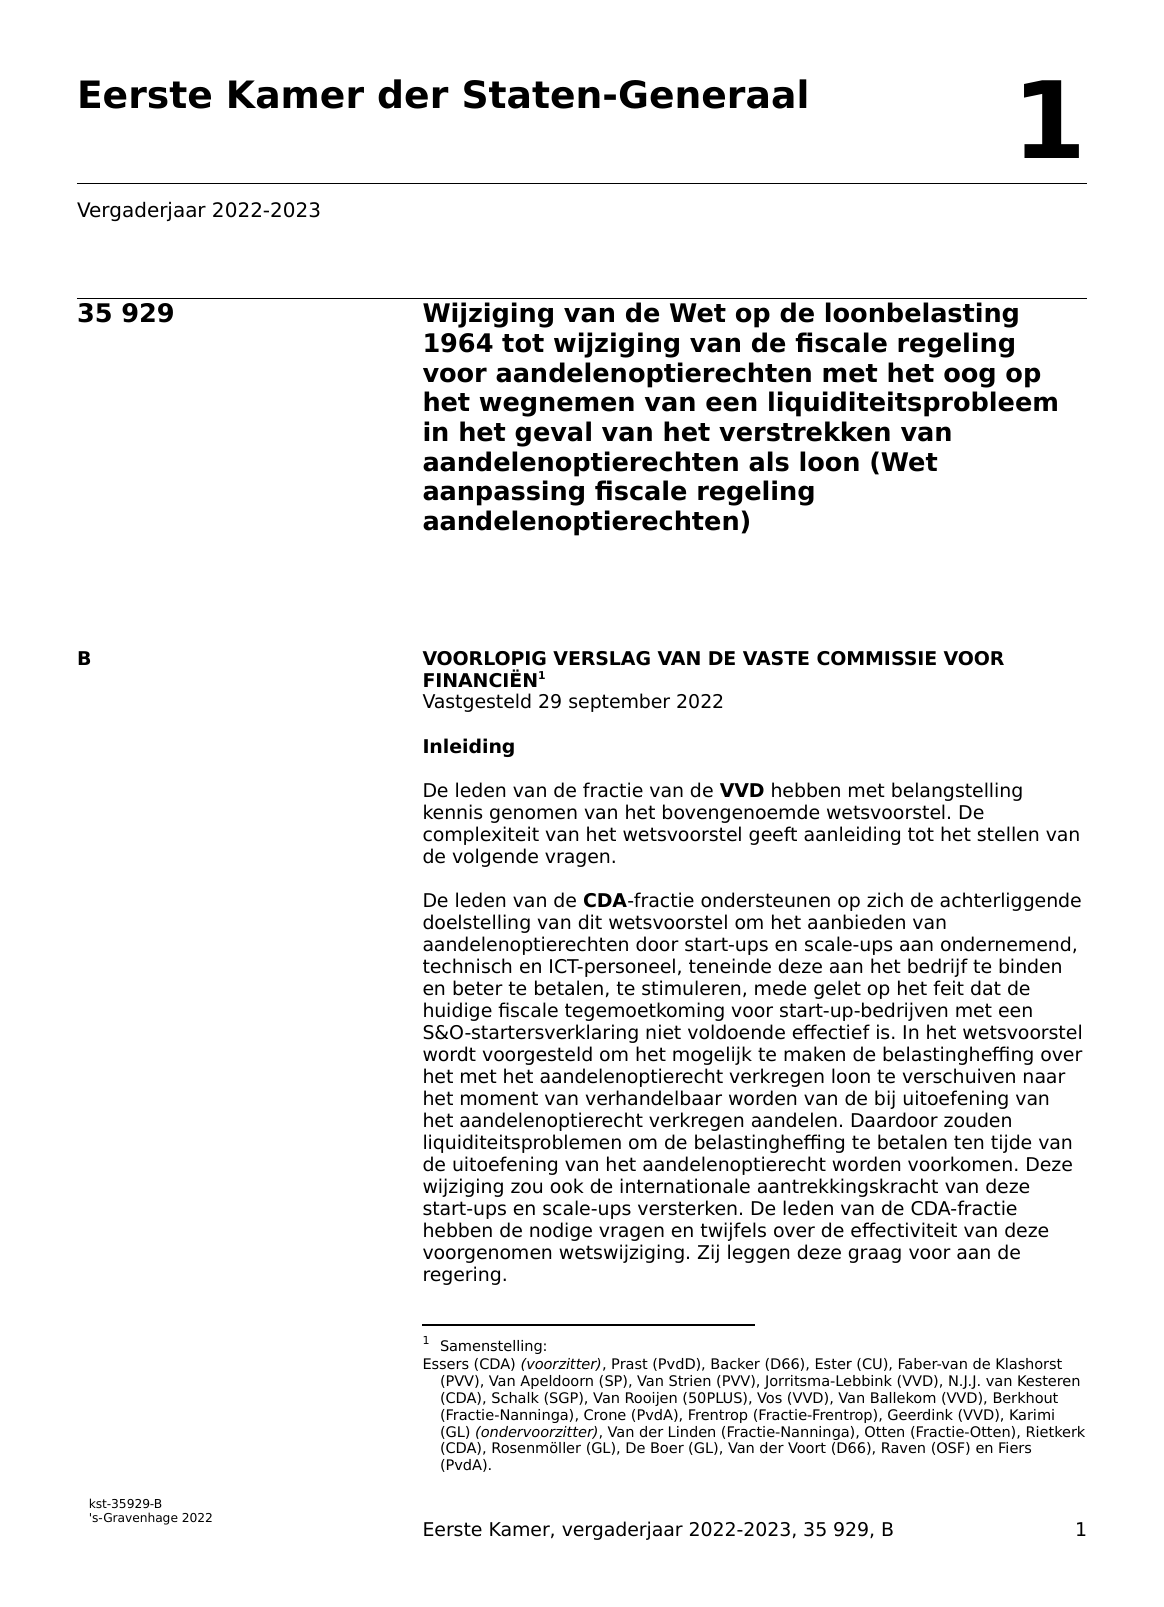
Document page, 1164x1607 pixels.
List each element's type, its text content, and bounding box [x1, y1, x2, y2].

table_header 1 [886, 59, 1087, 183]
subtitle Inleiding [422, 736, 1087, 758]
text kst-35929-B [88, 1497, 323, 1511]
text 's-Gravenhage 2022 [88, 1511, 323, 1525]
text De leden van de CDA-fractie ondersteunen op zich de achterliggende doelstelling van dit wetsvoorstel om het aanbieden van aandelenoptierechten door start-ups en scale-ups aan ondernemend, technisch en ICT-personeel, teneinde deze aan het bedrijf te binden en beter te betalen, te stimuleren, mede gelet op het feit dat de huidige fiscale tegemoetkoming voor start-up-bedrijven met een S&O-startersverklaring niet voldoende effectief is. In het wetsvoorstel wordt voorgesteld om het mogelijk te maken de belastingheffing over het met het aandelenoptierecht verkregen loon te verschuiven naar het moment van verhandelbaar worden van de bij uitoefening van het aandelenoptierecht verkregen aandelen. Daardoor zouden liquiditeitsproblemen om de belastingheffing te betalen ten tijde van de uitoefening van het aandelenoptierecht worden voorkomen. Deze wijziging zou ook de internationale aantrekkingskracht van deze start-ups en scale-ups versterken. De leden van de CDA-fractie hebben de nodige vragen en twijfels over de effectiviteit van deze voorgenomen wetswijziging. Zij leggen deze graag voor aan de regering. [422, 890, 1087, 1286]
table_header Eerste Kamer der Staten-Generaal [77, 59, 886, 183]
table_cell Vergaderjaar 2022-2023 [77, 184, 1087, 298]
text Vastgesteld 29 september 2022 [422, 691, 1087, 713]
subtitle 35 929 Wijziging van de Wet op de loonbelasting 1964 tot wijziging van de fiscale regeling voor aandelenoptierechten met het oog op het wegnemen van een liquiditeitsprobleem in het geval van het verstrekken van aandelenoptierechten als loon (Wet aanpassing fiscale regeling aandelenoptierechten) [77, 299, 1087, 536]
subtitle B VOORLOPIG VERSLAG VAN DE VASTE COMMISSIE VOOR FINANCIËN [77, 647, 1087, 691]
text De leden van de fractie van de VVD hebben met belangstelling kennis genomen van het bovengenoemde wetsvoorstel. De complexiteit van het wetsvoorstel geeft aanleiding tot het stellen van de volgende vragen. [422, 780, 1087, 868]
text Essers (CDA) (voorzitter), Prast (PvdD), Backer (D66), Ester (CU), Faber-van de Klashorst (PVV), Van Apeldoorn (SP), Van Strien (PVV), Jorritsma-Lebbink (VVD), N.J.J. van Kesteren (CDA), Schalk (SGP), Van Rooijen (50PLUS), Vos (VVD), Van Ballekom (VVD), Berkhout (Fractie-Nanninga), Crone (PvdA), Frentrop (Fractie-Frentrop), Geerdink (VVD), Karimi (GL) (ondervoorzitter), Van der Linden (Fractie-Nanninga), Otten (Fractie-Otten), Rietkerk (CDA), Rosenmöller (GL), De Boer (GL), Van der Voort (D66), Raven (OSF) en Fiers (PvdA). [422, 1356, 1087, 1474]
text Samenstelling: [422, 1334, 1087, 1356]
